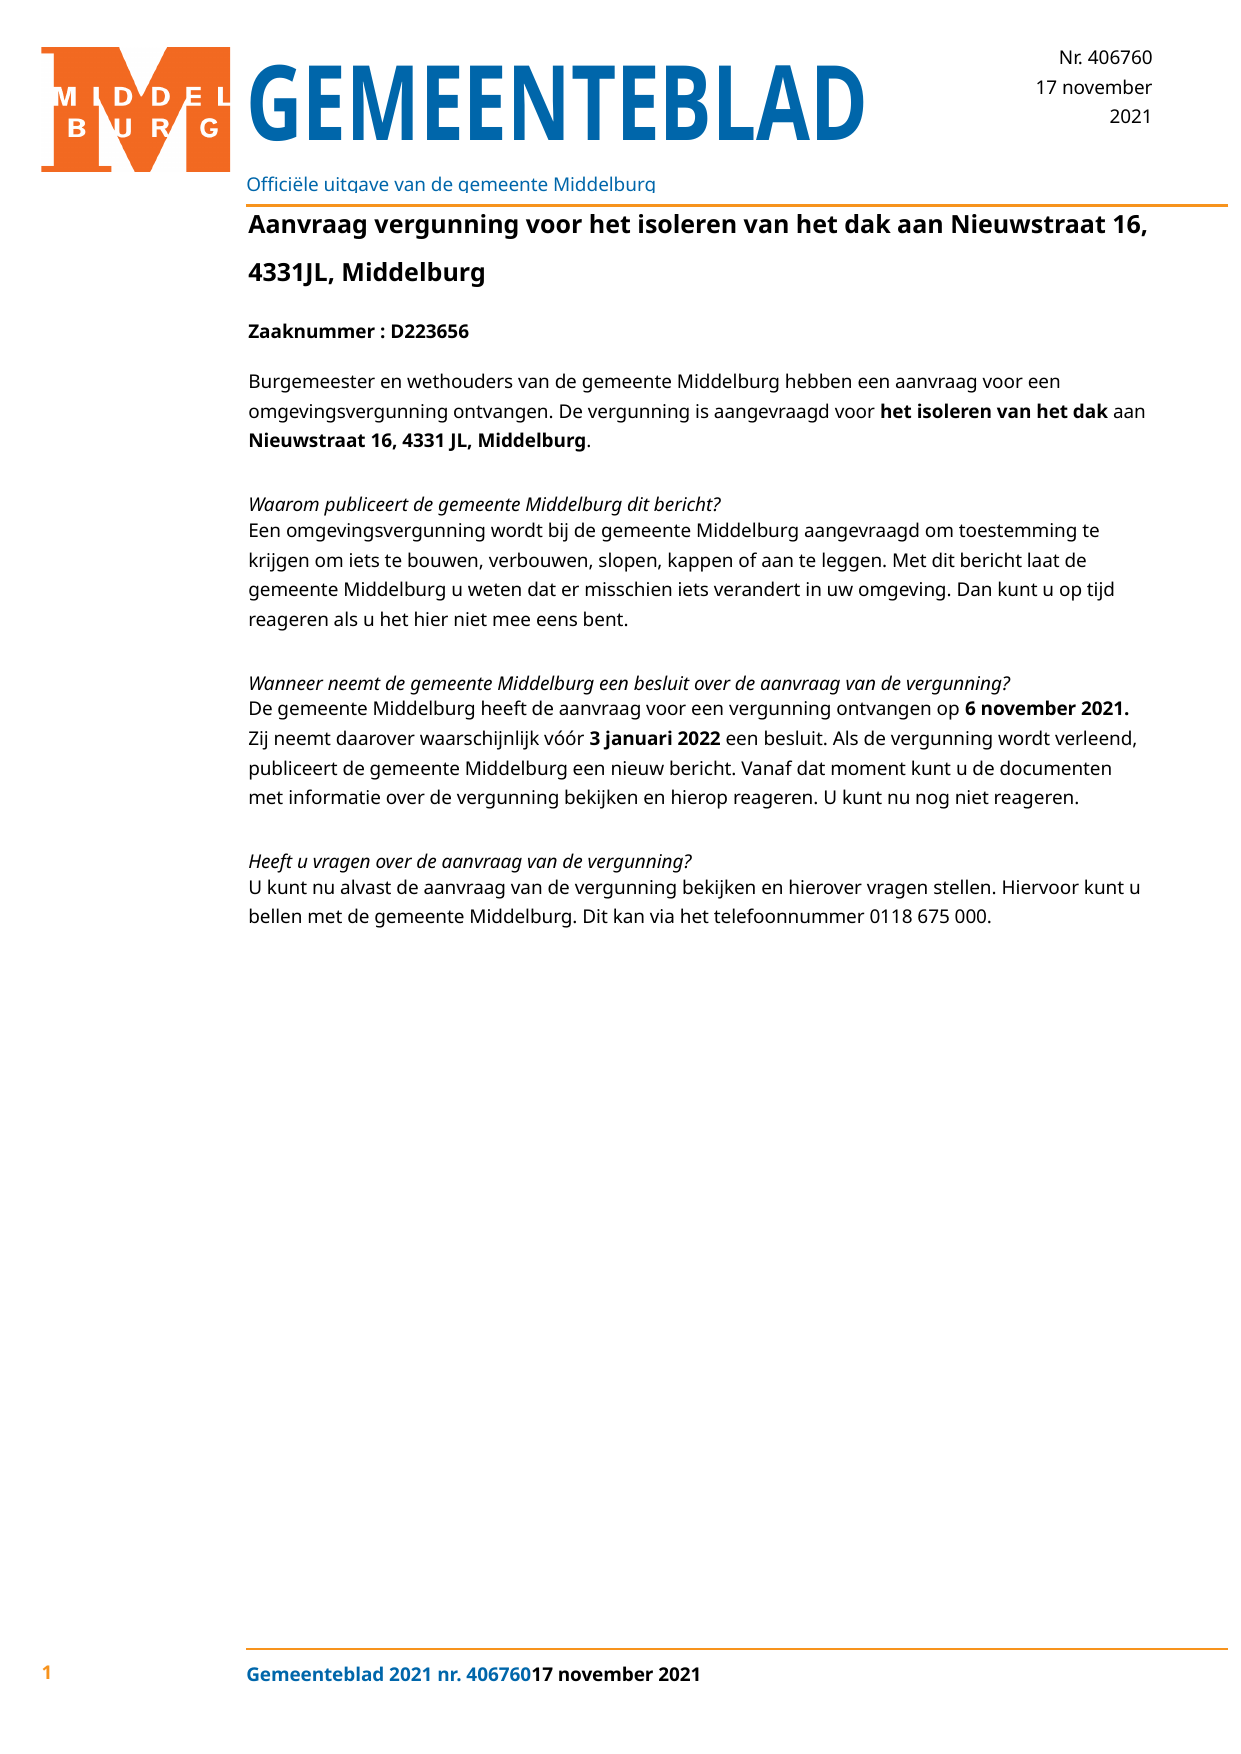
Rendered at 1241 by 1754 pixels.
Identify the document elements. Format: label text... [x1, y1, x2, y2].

text De gemeente Middelburg heeft de aanvraag voor een vergunning ontvangen op 6 november 2021. Zij neemt daarover waarschijnlijk vóór 3 januari 2022 een besluit. Als de vergunning wordt verleend, publiceert de gemeente Middelburg een nieuw bericht. Vanaf dat moment kunt u de documenten met informatie over de vergunning bekijken en hierop reageren. U kunt nu nog niet reageren. [248, 696, 1152, 810]
text Waarom publiceert de gemeente Middelburg dit bericht? [248, 491, 1152, 517]
text Zaaknummer : D223656 [248, 318, 1152, 344]
picture [41, 47, 231, 172]
text Aanvraag vergunning voor het isoleren van het dak aan Nieuwstraat 16, 4331JL, Middelburg [248, 207, 1152, 288]
text Heeft u vragen over de aanvraag van de vergunning? [248, 848, 1152, 874]
text Burgemeester en wethouders van de gemeente Middelburg hebben een aanvraag voor een omgevingsvergunning ontvangen. De vergunning is aangevraagd voor het isoleren van het dak aan Nieuwstraat 16, 4331 JL, Middelburg. [248, 368, 1152, 453]
text U kunt nu alvast de aanvraag van de vergunning bekijken en hierover vragen stellen. Hiervoor kunt u bellen met de gemeente Middelburg. Dit kan via het telefoonnummer 0118 675 000. [248, 874, 1152, 929]
text Wanneer neemt de gemeente Middelburg een besluit over de aanvraag van de vergunning? [248, 670, 1152, 696]
text Een omgevingsvergunning wordt bij de gemeente Middelburg aangevraagd om toestemming te krijgen om iets te bouwen, verbouwen, slopen, kappen of aan te leggen. Met dit bericht laat de gemeente Middelburg u weten dat er misschien iets verandert in uw omgeving. Dan kunt u op tijd reageren als u het hier niet mee eens bent. [248, 517, 1152, 632]
